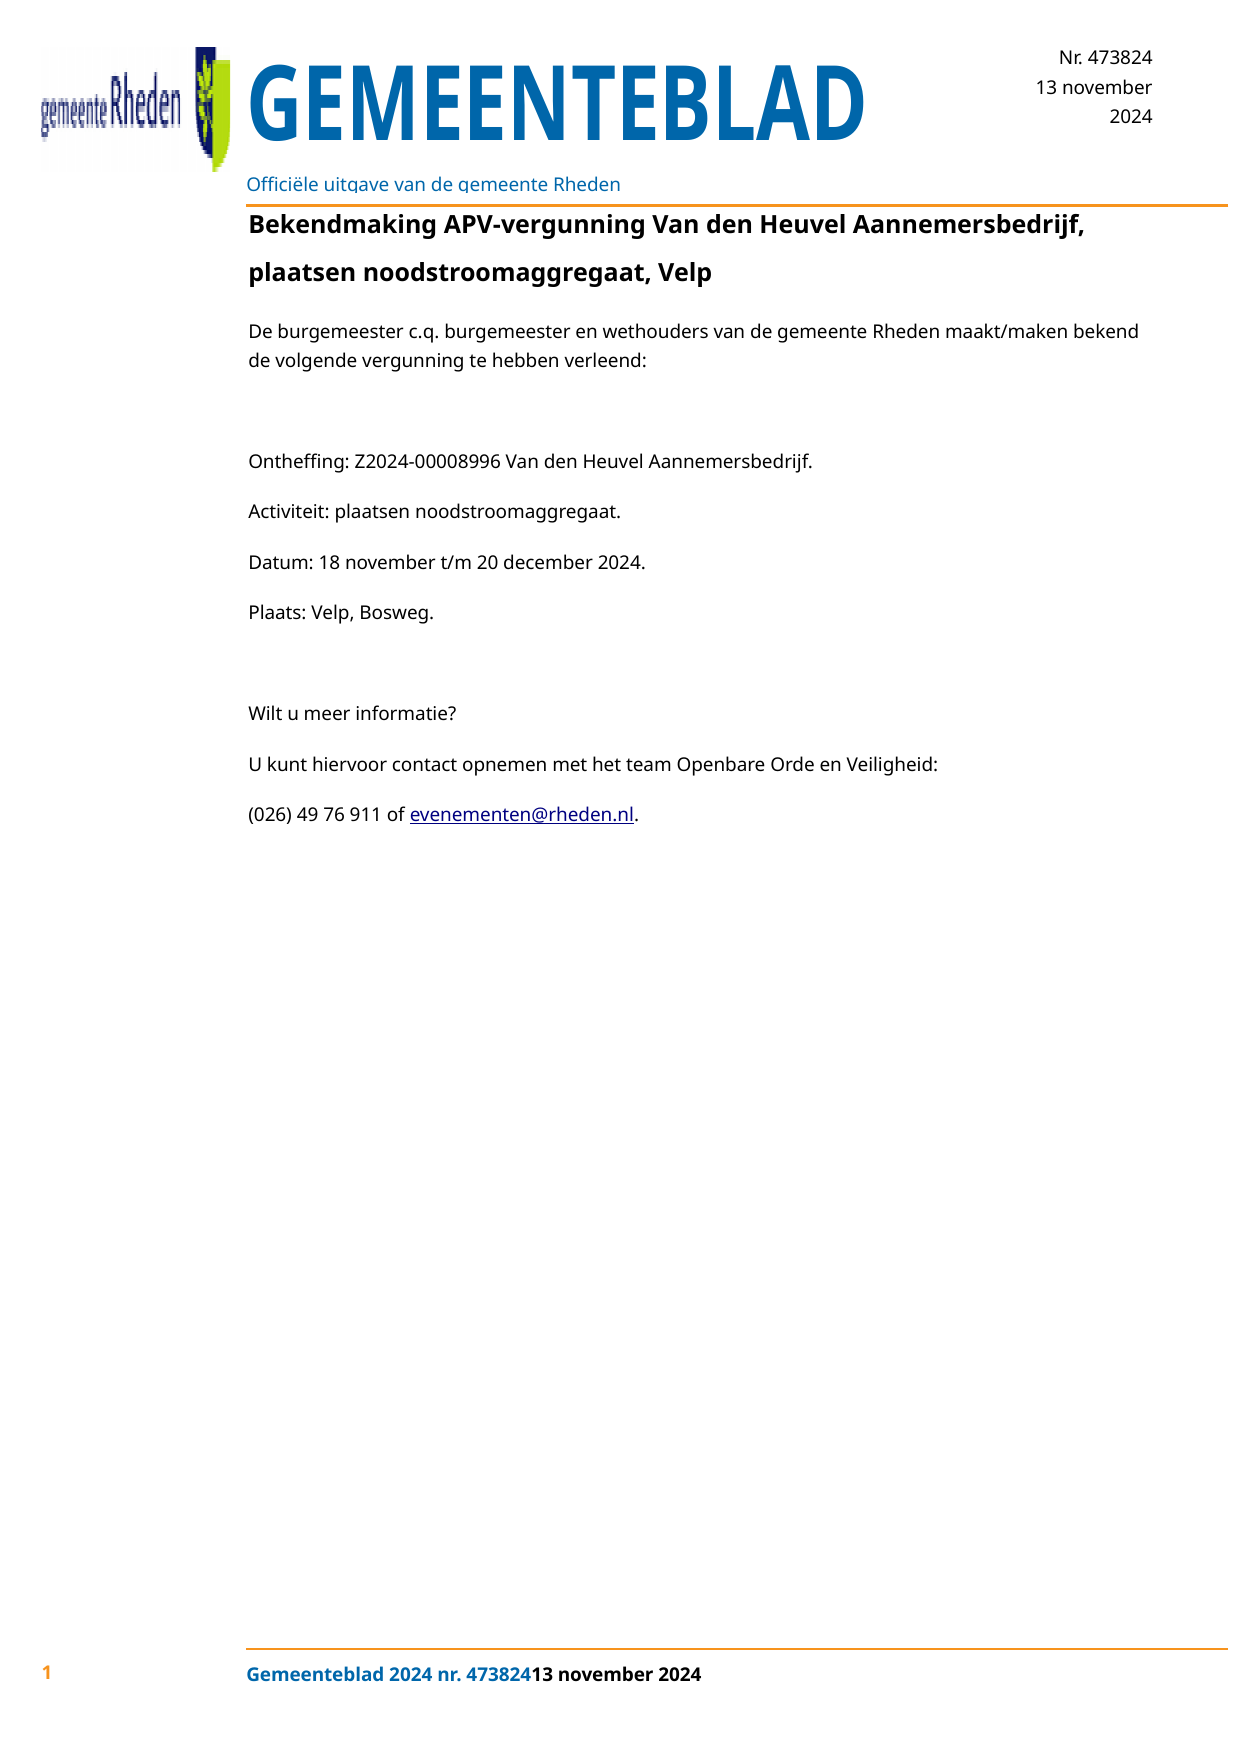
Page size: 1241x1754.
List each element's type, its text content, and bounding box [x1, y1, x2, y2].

text Datum: 18 november t/m 20 december 2024. [248, 549, 1152, 575]
text Plaats: Velp, Bosweg. [248, 599, 1152, 625]
text Activiteit: plaatsen noodstroomaggregaat. [248, 499, 1152, 524]
text Bekendmaking APV-vergunning Van den Heuvel Aannemersbedrijf, plaatsen noodstroomaggregaat, Velp [248, 207, 1152, 288]
text De burgemeester c.q. burgemeester en wethouders van de gemeente Rheden maakt/maken bekend de volgende vergunning te hebben verleend: [248, 318, 1152, 373]
text (026) 49 76 911 of evenementen@rheden.nl. [248, 801, 1152, 827]
picture [41, 47, 231, 172]
text Ontheffing: Z2024-00008996 Van den Heuvel Aannemersbedrijf. [248, 448, 1152, 474]
text U kunt hiervoor contact opnemen met het team Openbare Orde en Veiligheid: [248, 751, 1152, 777]
text Wilt u meer informatie? [248, 700, 1152, 726]
